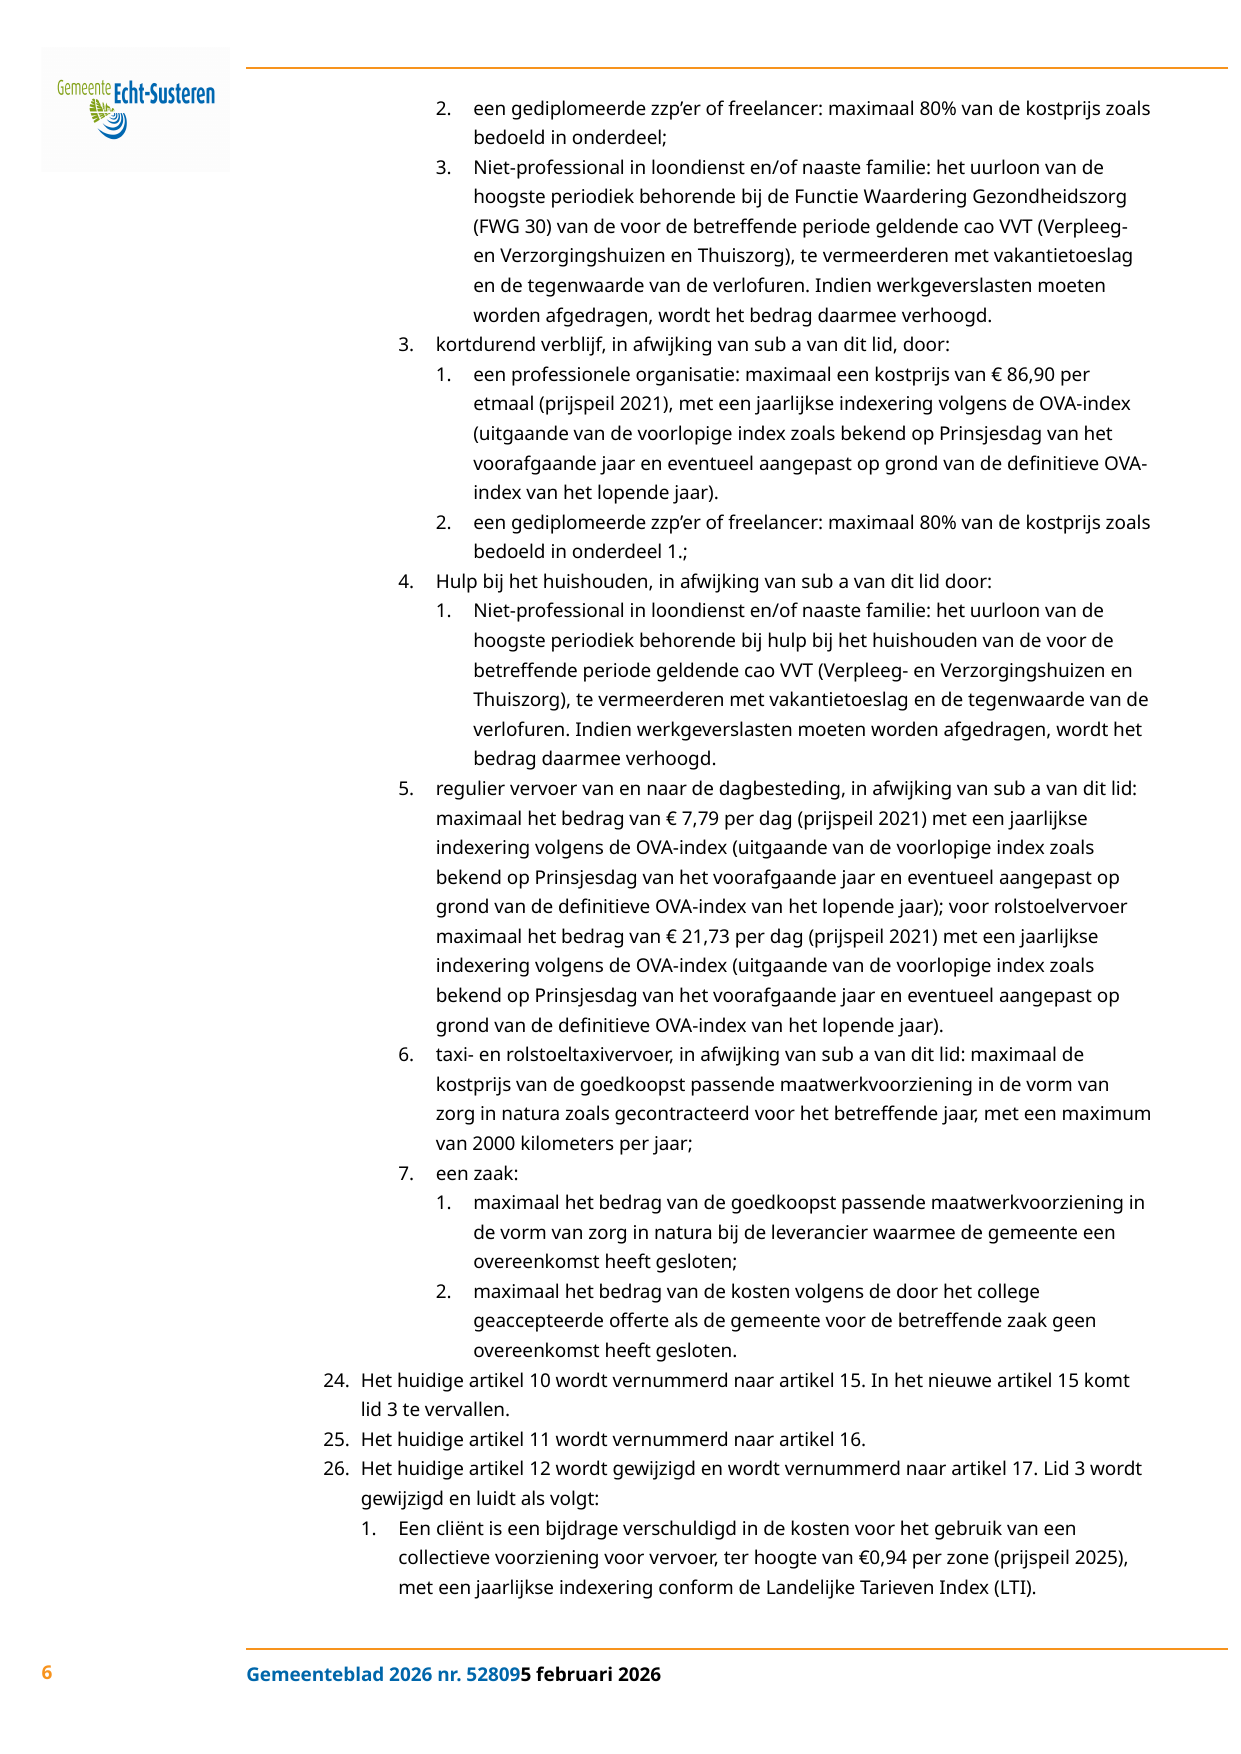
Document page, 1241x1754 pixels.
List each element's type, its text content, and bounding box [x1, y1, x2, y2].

list kortdurend verblijf, in afwijking van sub a van dit lid, door: [398, 331, 1152, 357]
list een gediplomeerde zzp’er of freelancer: maximaal 80% van de kostprijs zoals bedoeld in onderdeel; [436, 95, 1152, 150]
list Het huidige artikel 10 wordt vernummerd naar artikel 15. In het nieuwe artikel 15 komt lid 3 te vervallen. [323, 1367, 1152, 1422]
list regulier vervoer van en naar de dagbesteding, in afwijking van sub a van dit lid: maximaal het bedrag van € 7,79 per dag (prijspeil 2021) met een jaarlijkse indexering volgens de OVA-index (uitgaande van de voorlopige index zoals bekend op Prinsjesdag van het voorafgaande jaar en eventueel aangepast op grond van de definitieve OVA-index van het lopende jaar); voor rolstoelvervoer maximaal het bedrag van € 21,73 per dag (prijspeil 2021) met een jaarlijkse indexering volgens de OVA-index (uitgaande van de voorlopige index zoals bekend op Prinsjesdag van het voorafgaande jaar en eventueel aangepast op grond van de definitieve OVA-index van het lopende jaar). [398, 775, 1152, 1038]
list Niet-professional in loondienst en/of naaste familie: het uurloon van de hoogste periodiek behorende bij de Functie Waardering Gezondheidszorg (FWG 30) van de voor de betreffende periode geldende cao VVT (Verpleeg- en Verzorgingshuizen en Thuiszorg), te vermeerderen met vakantietoeslag en de tegenwaarde van de verlofuren. Indien werkgeverslasten moeten worden afgedragen, wordt het bedrag daarmee verhoogd. [436, 154, 1152, 328]
list Het huidige artikel 12 wordt gewijzigd en wordt vernummerd naar artikel 17. Lid 3 wordt gewijzigd en luidt als volgt: [323, 1456, 1152, 1511]
list Niet-professional in loondienst en/of naaste familie: het uurloon van de hoogste periodiek behorende bij hulp bij het huishouden van de voor de betreffende periode geldende cao VVT (Verpleeg- en Verzorgingshuizen en Thuiszorg), te vermeerderen met vakantietoeslag en de tegenwaarde van de verlofuren. Indien werkgeverslasten moeten worden afgedragen, wordt het bedrag daarmee verhoogd. [436, 598, 1152, 771]
list maximaal het bedrag van de goedkoopst passende maatwerkvoorziening in de vorm van zorg in natura bij de leverancier waarmee de gemeente een overeenkomst heeft gesloten; [436, 1189, 1152, 1274]
list maximaal het bedrag van de kosten volgens de door het college geaccepteerde offerte als de gemeente voor de betreffende zaak geen overeenkomst heeft gesloten. [436, 1278, 1152, 1363]
list een zaak: [398, 1160, 1152, 1186]
picture [41, 47, 231, 172]
list een professionele organisatie: maximaal een kostprijs van € 86,90 per etmaal (prijspeil 2021), met een jaarlijkse indexering volgens de OVA-index (uitgaande van de voorlopige index zoals bekend op Prinsjesdag van het voorafgaande jaar en eventueel aangepast op grond van de definitieve OVA-index van het lopende jaar). [436, 361, 1152, 505]
list taxi- en rolstoeltaxivervoer, in afwijking van sub a van dit lid: maximaal de kostprijs van de goedkoopst passende maatwerkvoorziening in de vorm van zorg in natura zoals gecontracteerd voor het betreffende jaar, met een maximum van 2000 kilometers per jaar; [398, 1041, 1152, 1156]
list Het huidige artikel 11 wordt vernummerd naar artikel 16. [323, 1426, 1152, 1452]
list Een cliënt is een bijdrage verschuldigd in de kosten voor het gebruik van een collectieve voorziening voor vervoer, ter hoogte van €0,94 per zone (prijspeil 2025), met een jaarlijkse indexering conform de Landelijke Tarieven Index (LTI). [361, 1515, 1152, 1600]
list een gediplomeerde zzp’er of freelancer: maximaal 80% van de kostprijs zoals bedoeld in onderdeel 1.; [436, 509, 1152, 564]
list Hulp bij het huishouden, in afwijking van sub a van dit lid door: [398, 568, 1152, 594]
